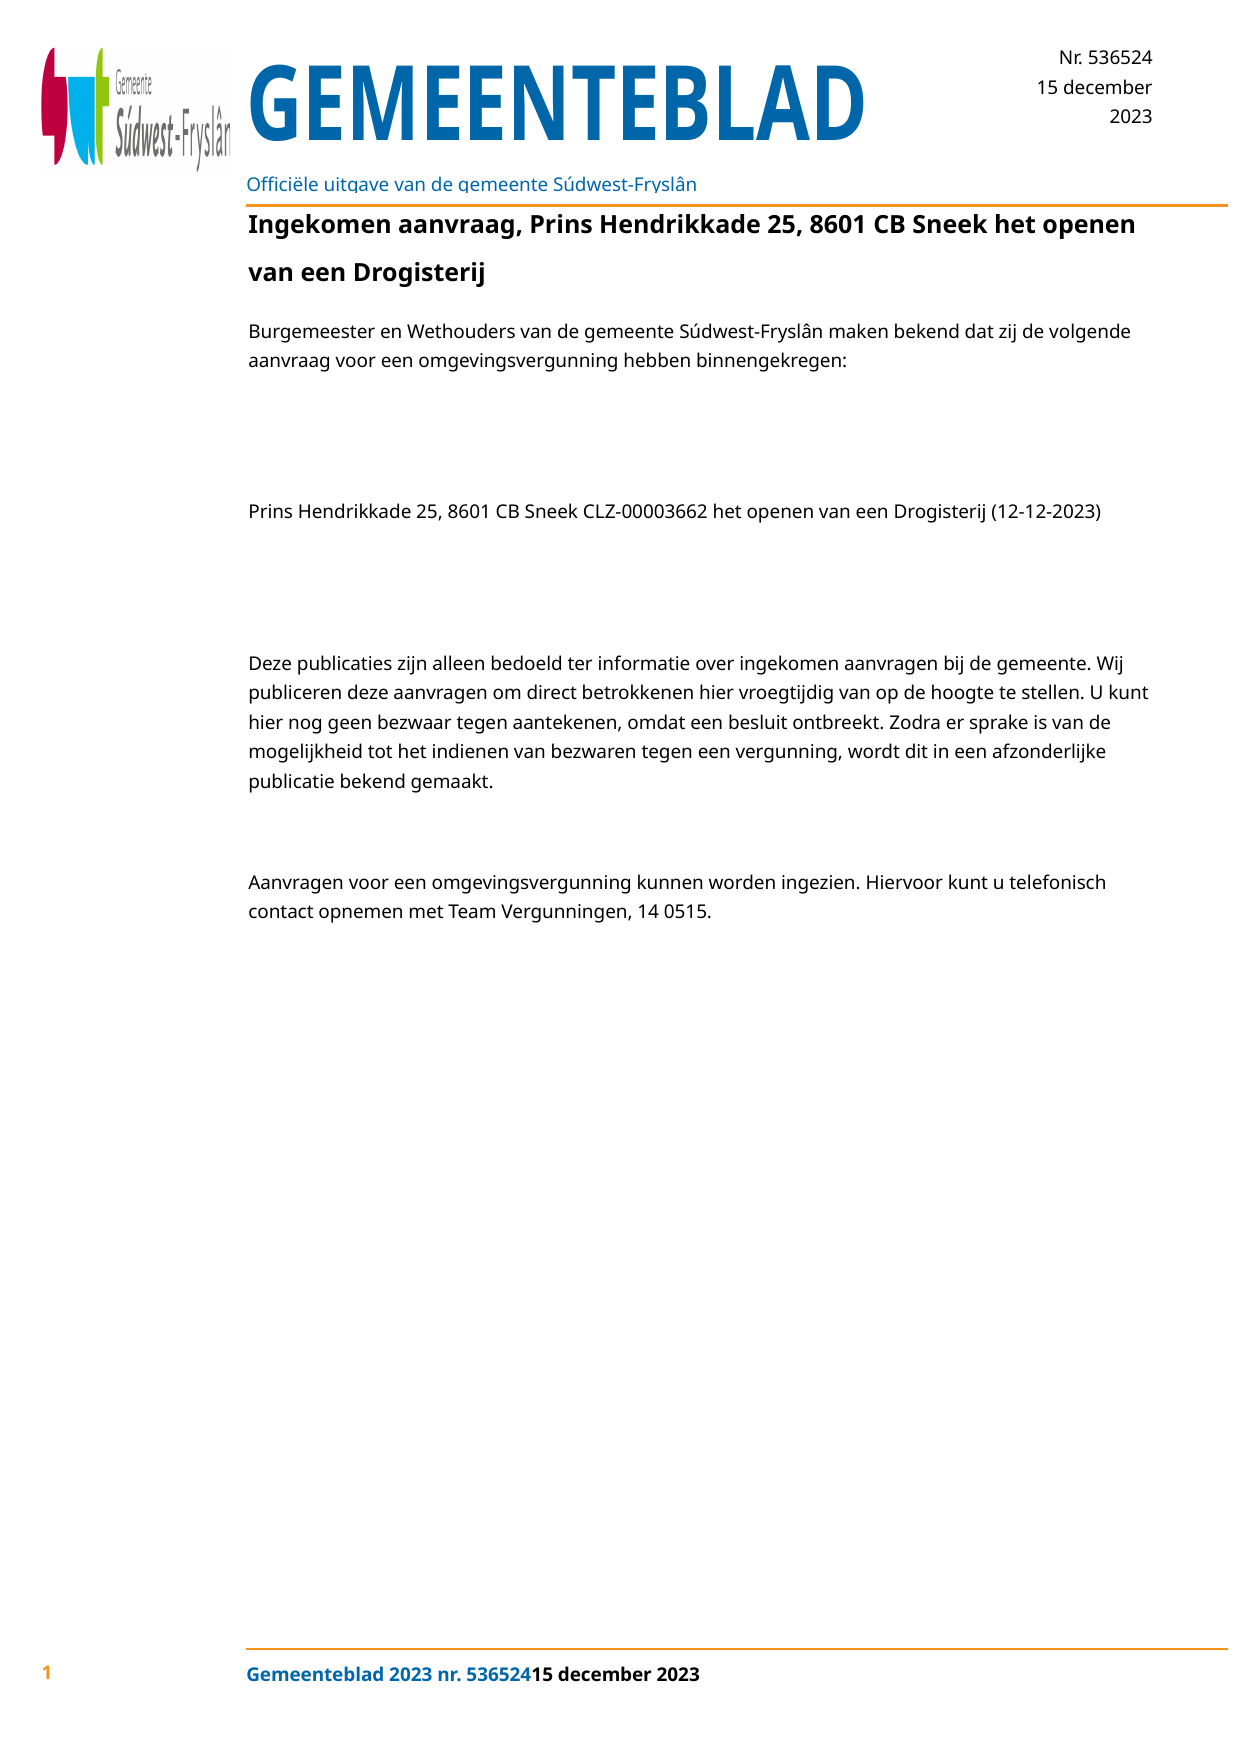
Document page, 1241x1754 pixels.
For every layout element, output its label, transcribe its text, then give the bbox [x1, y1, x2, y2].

picture [41, 47, 231, 172]
text Deze publicaties zijn alleen bedoeld ter informatie over ingekomen aanvragen bij de gemeente. Wij publiceren deze aanvragen om direct betrokkenen hier vroegtijdig van op de hoogte te stellen. U kunt hier nog geen bezwaar tegen aantekenen, omdat een besluit ontbreekt. Zodra er sprake is van de mogelijkheid tot het indienen van bezwaren tegen een vergunning, wordt dit in een afzonderlijke publicatie bekend gemaakt. [248, 650, 1152, 794]
text Aanvragen voor een omgevingsvergunning kunnen worden ingezien. Hiervoor kunt u telefonisch contact opnemen met Team Vergunningen, 14 0515. [248, 869, 1152, 924]
text Prins Hendrikkade 25, 8601 CB Sneek CLZ-00003662 het openen van een Drogisterij (12-12-2023) [248, 499, 1152, 524]
text Burgemeester en Wethouders van de gemeente Súdwest-Fryslân maken bekend dat zij de volgende aanvraag voor een omgevingsvergunning hebben binnengekregen: [248, 318, 1152, 373]
text Ingekomen aanvraag, Prins Hendrikkade 25, 8601 CB Sneek het openen van een Drogisterij [248, 207, 1152, 288]
